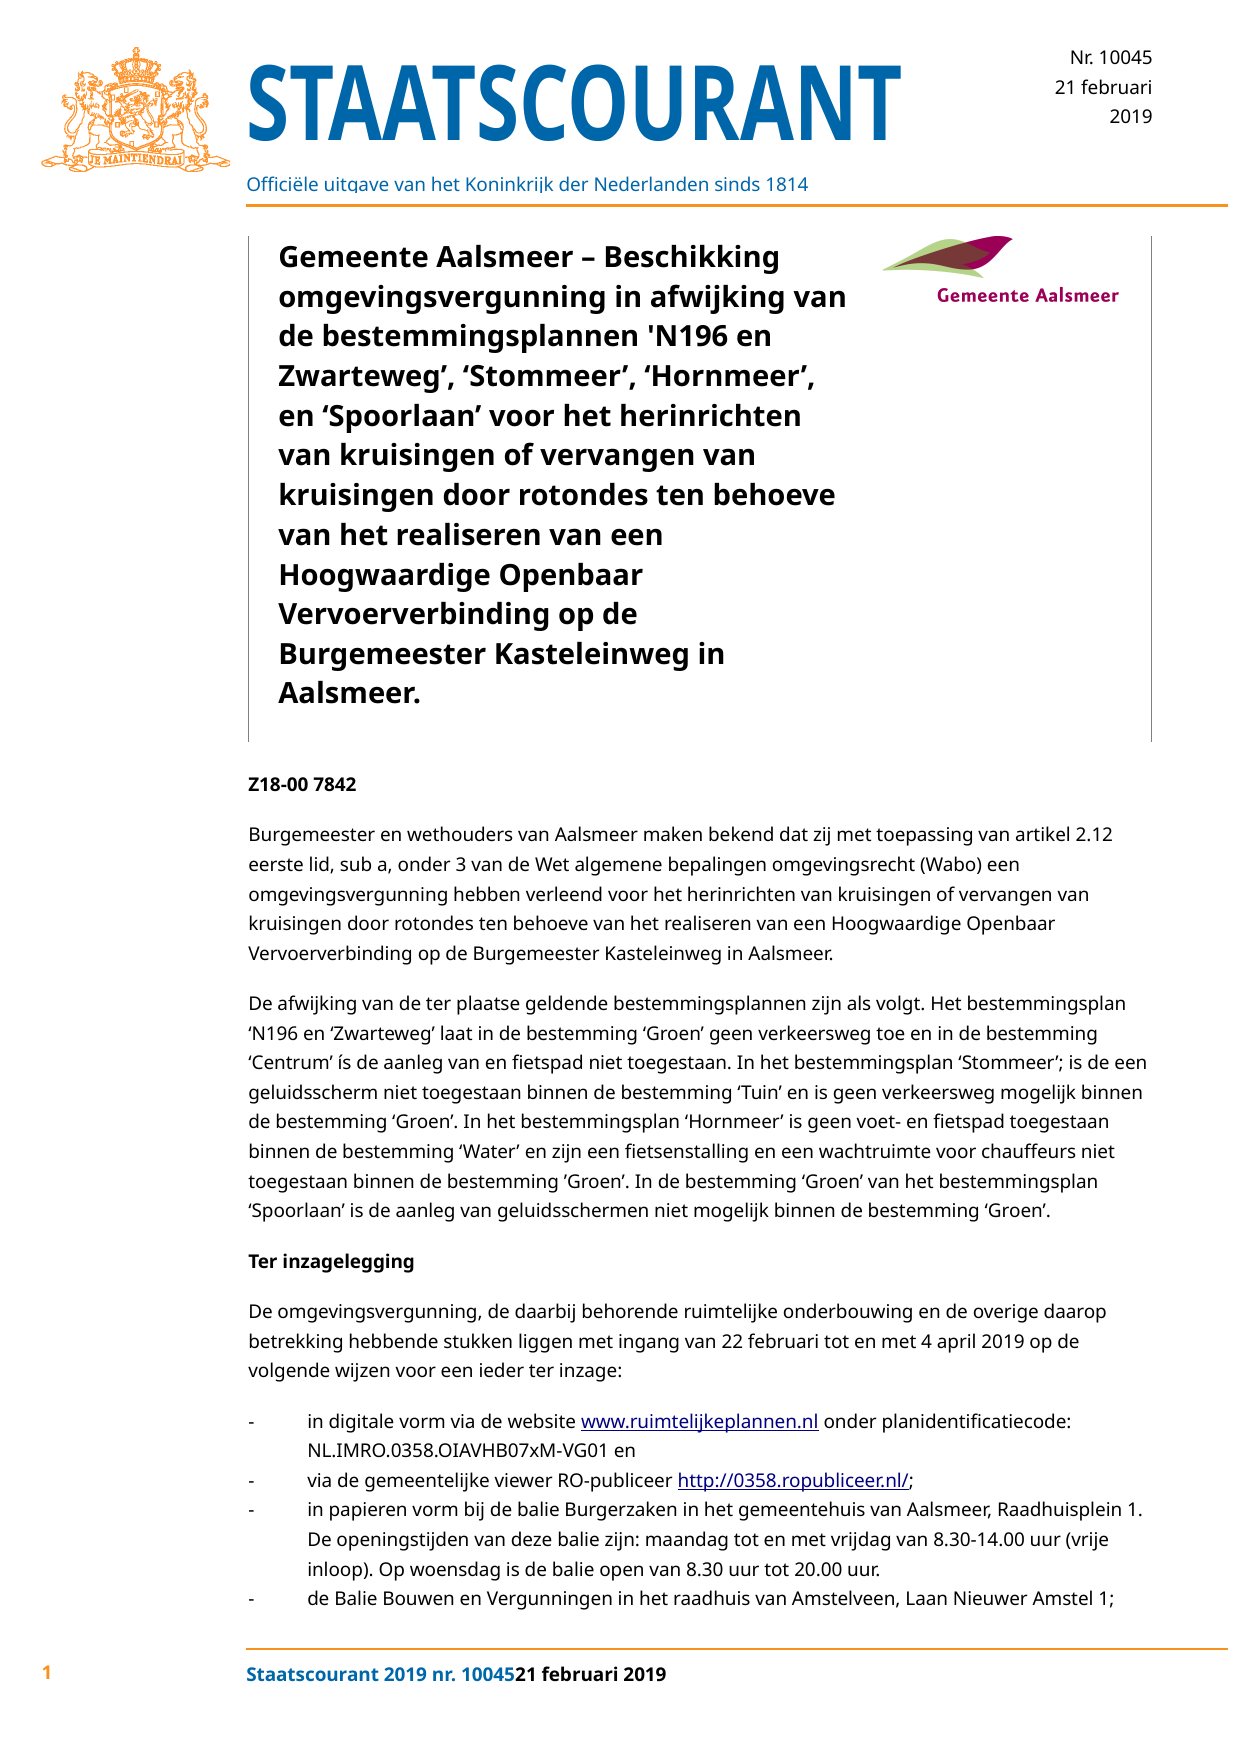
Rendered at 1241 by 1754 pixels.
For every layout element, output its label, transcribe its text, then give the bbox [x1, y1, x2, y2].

table_header [850, 236, 1151, 742]
list via de gemeentelijke viewer RO-publiceer http://0358.ropubliceer.nl/; [248, 1467, 1152, 1493]
table_header Gemeente Aalsmeer – Beschikking omgevingsvergunning in afwijking van de bestemmingsplannen 'N196 en Zwarteweg’, ‘Stommeer’, ‘Hornmeer’, en ‘Spoorlaan’ voor het herinrichten van kruisingen of vervangen van kruisingen door rotondes ten behoeve van het realiseren van een Hoogwaardige Openbaar Vervoerverbinding op de Burgemeester Kasteleinweg in Aalsmeer. [249, 236, 850, 742]
text De afwijking van de ter plaatse geldende bestemmingsplannen zijn als volgt. Het bestemmingsplan ‘N196 en ‘Zwarteweg’ laat in de bestemming ‘Groen’ geen verkeersweg toe en in de bestemming ‘Centrum’ ís de aanleg van en fietspad niet toegestaan. In het bestemmingsplan ‘Stommeer’; is de een geluidsscherm niet toegestaan binnen de bestemming ‘Tuin’ en is geen verkeersweg mogelijk binnen de bestemming ‘Groen’. In het bestemmingsplan ‘Hornmeer’ is geen voet- en fietspad toegestaan binnen de bestemming ‘Water’ en zijn een fietsenstalling en een wachtruimte voor chauffeurs niet toegestaan binnen de bestemming ’Groen’. In de bestemming ‘Groen’ van het bestemmingsplan ‘Spoorlaan’ is de aanleg van geluidsschermen niet mogelijk binnen de bestemming ‘Groen’. [248, 990, 1152, 1223]
list de Balie Bouwen en Vergunningen in het raadhuis van Amstelveen, Laan Nieuwer Amstel 1; [248, 1585, 1152, 1611]
picture [882, 236, 1119, 302]
text Burgemeester en wethouders van Aalsmeer maken bekend dat zij met toepassing van artikel 2.12 eerste lid, sub a, onder 3 van de Wet algemene bepalingen omgevingsrecht (Wabo) een omgevingsvergunning hebben verleend voor het herinrichten van kruisingen of vervangen van kruisingen door rotondes ten behoeve van het realiseren van een Hoogwaardige Openbaar Vervoerverbinding op de Burgemeester Kasteleinweg in Aalsmeer. [248, 822, 1152, 966]
text Z18-00 7842 [248, 771, 1152, 797]
list in digitale vorm via de website www.ruimtelijkeplannen.nl onder planidentificatiecode: NL.IMRO.0358.OIAVHB07xM-VG01 en [248, 1408, 1152, 1463]
text De omgevingsvergunning, de daarbij behorende ruimtelijke onderbouwing en de overige daarop betrekking hebbende stukken liggen met ingang van 22 februari tot en met 4 april 2019 op de volgende wijzen voor een ieder ter inzage: [248, 1298, 1152, 1383]
picture [41, 47, 231, 172]
text Ter inzagelegging [248, 1248, 1152, 1273]
list in papieren vorm bij de balie Burgerzaken in het gemeentehuis van Aalsmeer, Raadhuisplein 1. De openingstijden van deze balie zijn: maandag tot en met vrijdag van 8.30-14.00 uur (vrije inloop). Op woensdag is de balie open van 8.30 uur tot 20.00 uur. [248, 1497, 1152, 1581]
